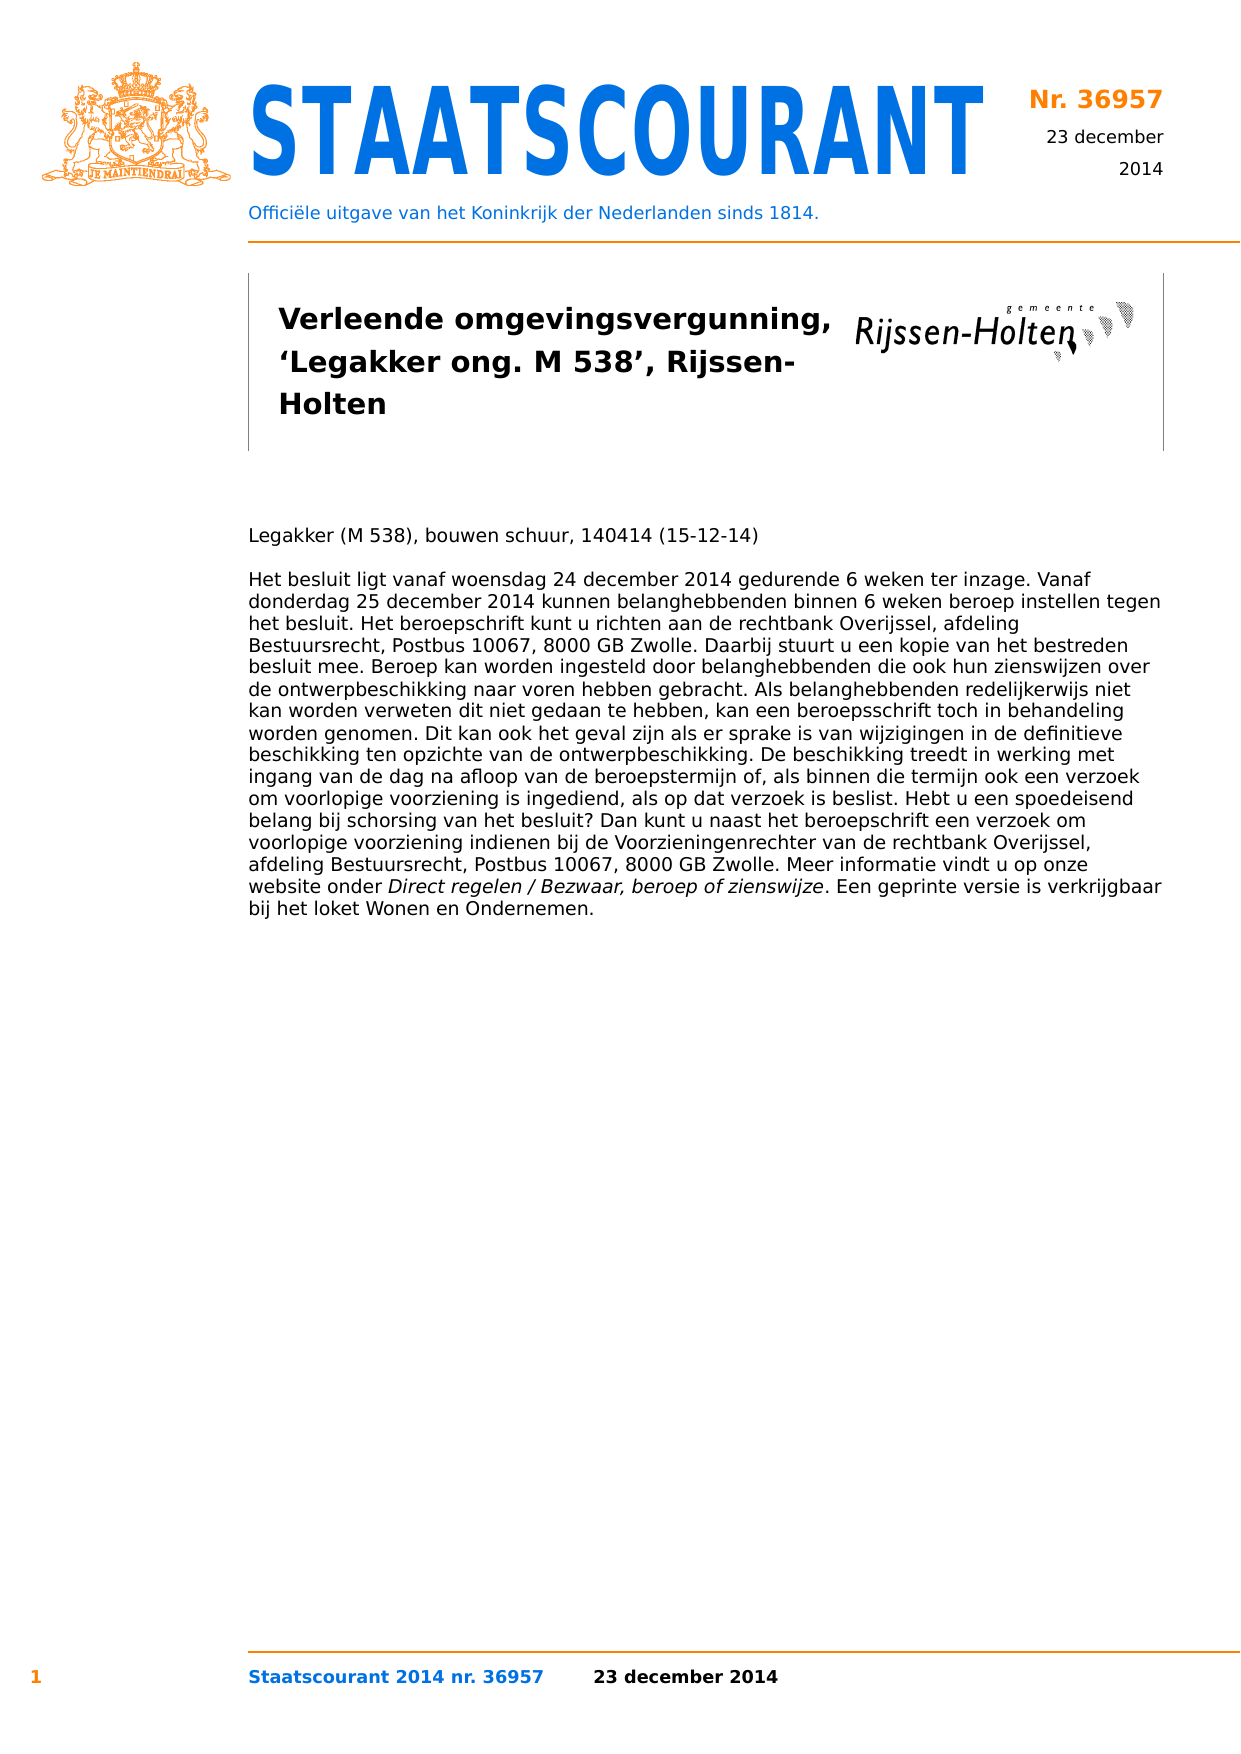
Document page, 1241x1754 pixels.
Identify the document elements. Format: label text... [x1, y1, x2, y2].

text Het besluit ligt vanaf woensdag 24 december 2014 gedurende 6 weken ter inzage. Vanaf donderdag 25 december 2014 kunnen belanghebbenden binnen 6 weken beroep instellen tegen het besluit. Het beroepschrift kunt u richten aan de rechtbank Overijssel, afdeling Bestuursrecht, Postbus 10067, 8000 GB Zwolle. Daarbij stuurt u een kopie van het bestreden besluit mee. Beroep kan worden ingesteld door belanghebbenden die ook hun zienswijzen over de ontwerpbeschikking naar voren hebben gebracht. Als belanghebbenden redelijkerwijs niet kan worden verweten dit niet gedaan te hebben, kan een beroepsschrift toch in behandeling worden genomen. Dit kan ook het geval zijn als er sprake is van wijzigingen in de definitieve beschikking ten opzichte van de ontwerpbeschikking. De beschikking treedt in werking met ingang van de dag na afloop van de beroepstermijn of, als binnen die termijn ook een verzoek om voorlopige voorziening is ingediend, als op dat verzoek is beslist. Hebt u een spoedeisend belang bij schorsing van het besluit? Dan kunt u naast het beroepschrift een verzoek om voorlopige voorziening indienen bij de Voorzieningenrechter van de rechtbank Overijssel, afdeling Bestuursrecht, Postbus 10067, 8000 GB Zwolle. Meer informatie vindt u op onze website onder Direct regelen / Bezwaar, beroep of zienswijze. Een geprinte versie is verkrijgbaar bij het loket Wonen en Ondernemen. [248, 568, 1163, 920]
table_cell Officiële uitgave van het Koninkrijk der Nederlanden sinds 1814. [248, 203, 1240, 241]
picture [855, 302, 1134, 362]
table_header [25, 62, 248, 241]
picture [41, 62, 231, 186]
table_cell 23 december [998, 121, 1240, 153]
table_cell 2014 [998, 153, 1240, 203]
table_header Nr. 36957 [998, 62, 1240, 121]
subtitle Verleende omgevingsvergunning, ‘Legakker ong. M 538’, Rijssen-Holten [249, 273, 1163, 451]
text Legakker (M 538), bouwen schuur, 140414 (15-12-14) [248, 525, 1163, 547]
table_header STAATSCOURANT [248, 62, 998, 203]
